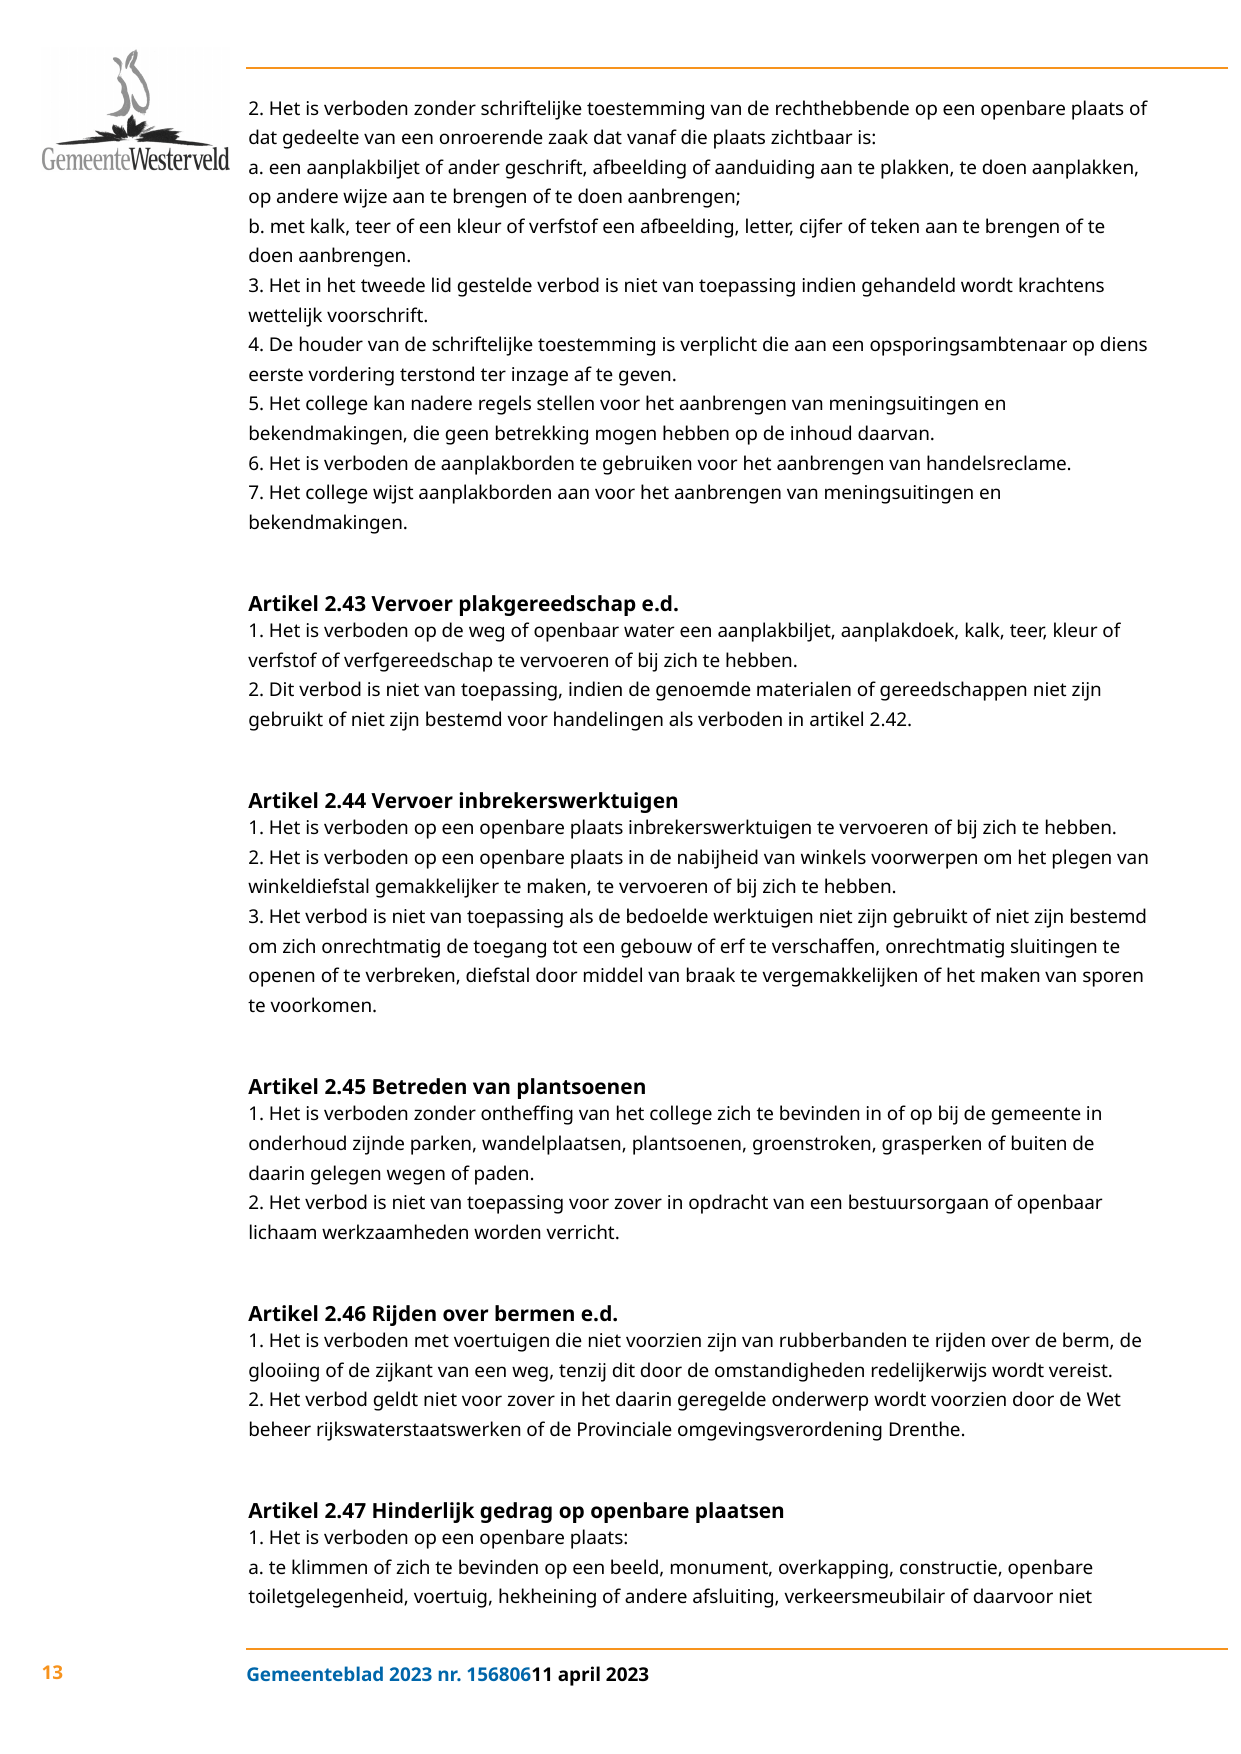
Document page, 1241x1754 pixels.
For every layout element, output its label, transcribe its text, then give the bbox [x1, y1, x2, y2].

picture [41, 47, 231, 172]
text Artikel 2.47 Hinderlijk gedrag op openbare plaatsen [248, 1496, 1152, 1524]
text a. een aanplakbiljet of ander geschrift, afbeelding of aanduiding aan te plakken, te doen aanplakken, op andere wijze aan te brengen of te doen aanbrengen; [248, 154, 1152, 209]
text 6. Het is verboden de aanplakborden te gebruiken voor het aanbrengen van handelsreclame. [248, 450, 1152, 476]
text Artikel 2.44 Vervoer inbrekerswerktuigen [248, 786, 1152, 814]
text 2. Het is verboden zonder schriftelijke toestemming van de rechthebbende op een openbare plaats of dat gedeelte van een onroerende zaak dat vanaf die plaats zichtbaar is: [248, 95, 1152, 150]
text 1. Het is verboden op een openbare plaats inbrekerswerktuigen te vervoeren of bij zich te hebben. [248, 814, 1152, 840]
text Artikel 2.43 Vervoer plakgereedschap e.d. [248, 589, 1152, 617]
text 3. Het verbod is niet van toepassing als de bedoelde werktuigen niet zijn gebruikt of niet zijn bestemd om zich onrechtmatig de toegang tot een gebouw of erf te verschaffen, onrechtmatig sluitingen te openen of te verbreken, diefstal door middel van braak te vergemakkelijken of het maken van sporen te voorkomen. [248, 903, 1152, 1018]
text 2. Het verbod geldt niet voor zover in het daarin geregelde onderwerp wordt voorzien door de Wet beheer rijkswaterstaatswerken of de Provinciale omgevingsverordening Drenthe. [248, 1386, 1152, 1442]
text Artikel 2.46 Rijden over bermen e.d. [248, 1299, 1152, 1327]
text 2. Het verbod is niet van toepassing voor zover in opdracht van een bestuursorgaan of openbaar lichaam werkzaamheden worden verricht. [248, 1189, 1152, 1244]
text 2. Het is verboden op een openbare plaats in de nabijheid van winkels voorwerpen om het plegen van winkeldiefstal gemakkelijker te maken, te vervoeren of bij zich te hebben. [248, 844, 1152, 899]
text 5. Het college kan nadere regels stellen voor het aanbrengen van meningsuitingen en bekendmakingen, die geen betrekking mogen hebben op de inhoud daarvan. [248, 391, 1152, 446]
text 1. Het is verboden zonder ontheffing van het college zich te bevinden in of op bij de gemeente in onderhoud zijnde parken, wandelplaatsen, plantsoenen, groenstroken, grasperken of buiten de daarin gelegen wegen of paden. [248, 1101, 1152, 1185]
text 1. Het is verboden op een openbare plaats: [248, 1524, 1152, 1550]
text 1. Het is verboden op de weg of openbaar water een aanplakbiljet, aanplakdoek, kalk, teer, kleur of verfstof of verfgereedschap te vervoeren of bij zich te hebben. [248, 617, 1152, 673]
text 3. Het in het tweede lid gestelde verbod is niet van toepassing indien gehandeld wordt krachtens wettelijk voorschrift. [248, 272, 1152, 328]
text 4. De houder van de schriftelijke toestemming is verplicht die aan een opsporingsambtenaar op diens eerste vordering terstond ter inzage af te geven. [248, 331, 1152, 387]
text 1. Het is verboden met voertuigen die niet voorzien zijn van rubberbanden te rijden over de berm, de glooiing of de zijkant van een weg, tenzij dit door de omstandigheden redelijkerwijs wordt vereist. [248, 1327, 1152, 1383]
text a. te klimmen of zich te bevinden op een beeld, monument, overkapping, constructie, openbare toiletgelegenheid, voertuig, hekheining of andere afsluiting, verkeersmeubilair of daarvoor niet [248, 1554, 1152, 1609]
text 7. Het college wijst aanplakborden aan voor het aanbrengen van meningsuitingen en bekendmakingen. [248, 479, 1152, 535]
text b. met kalk, teer of een kleur of verfstof een afbeelding, letter, cijfer of teken aan te brengen of te doen aanbrengen. [248, 213, 1152, 268]
text Artikel 2.45 Betreden van plantsoenen [248, 1072, 1152, 1101]
text 2. Dit verbod is niet van toepassing, indien de genoemde materialen of gereedschappen niet zijn gebruikt of niet zijn bestemd voor handelingen als verboden in artikel 2.42. [248, 677, 1152, 732]
